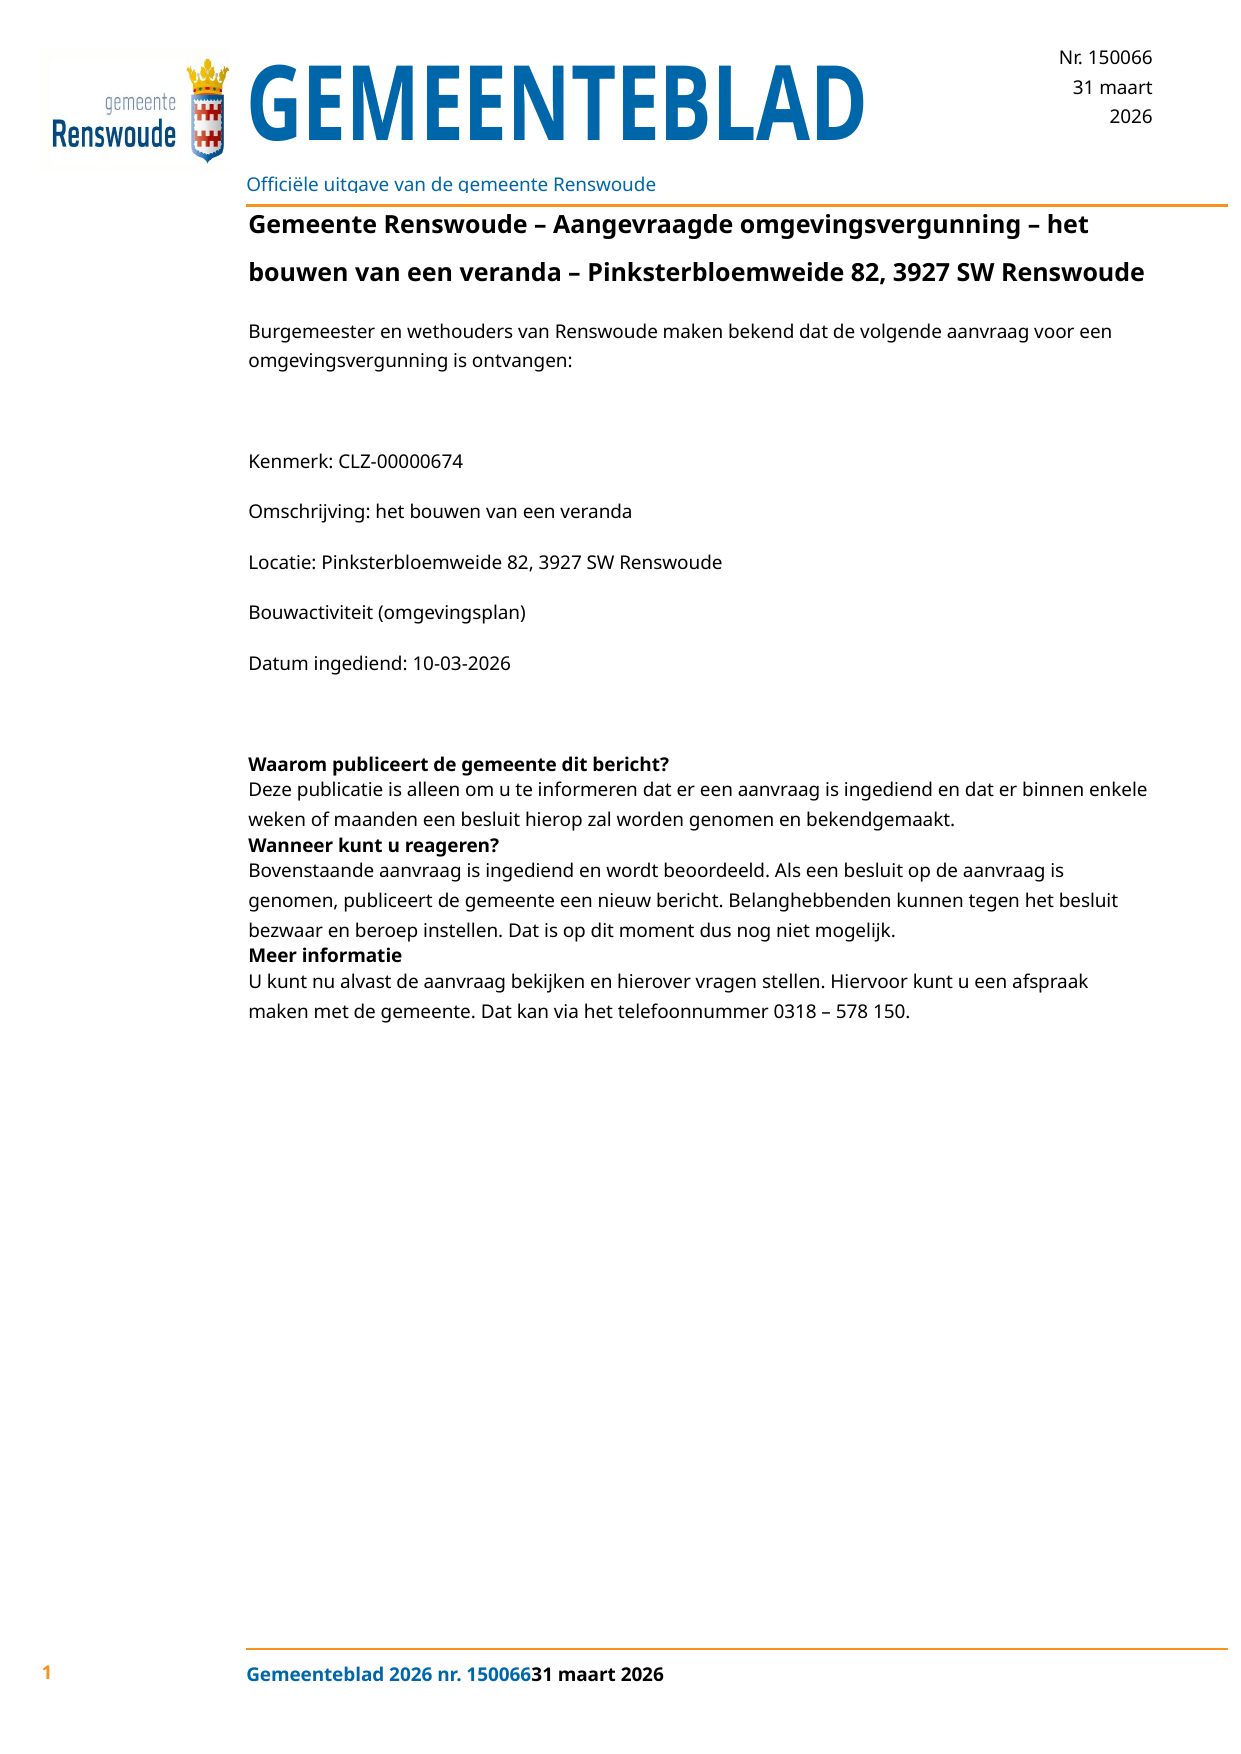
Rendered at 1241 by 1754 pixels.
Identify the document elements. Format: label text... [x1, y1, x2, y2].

table_header Waarom publiceert de gemeente dit bericht? [248, 751, 1152, 777]
text Bouwactiviteit (omgevingsplan) [248, 599, 1152, 625]
table_cell Bovenstaande aanvraag is ingediend en wordt beoordeeld. Als een besluit op de aanvraag is genomen, publiceert de gemeente een nieuw bericht. Belanghebbenden kunnen tegen het besluit bezwaar en beroep instellen. Dat is op dit moment dus nog niet mogelijk. [248, 858, 1152, 943]
picture [41, 47, 231, 172]
text Burgemeester en wethouders van Renswoude maken bekend dat de volgende aanvraag voor een omgevingsvergunning is ontvangen: [248, 318, 1152, 373]
table_cell U kunt nu alvast de aanvraag bekijken en hierover vragen stellen. Hiervoor kunt u een afspraak maken met de gemeente. Dat kan via het telefoonnummer 0318 – 578 150. [248, 968, 1152, 1024]
text Locatie: Pinksterbloemweide 82, 3927 SW Renswoude [248, 549, 1152, 575]
table_cell Meer informatie [248, 943, 1152, 968]
text Gemeente Renswoude – Aangevraagde omgevingsvergunning – het bouwen van een veranda – Pinksterbloemweide 82, 3927 SW Renswoude [248, 207, 1152, 288]
text Datum ingediend: 10-03-2026 [248, 650, 1152, 676]
table_cell Wanneer kunt u reageren? [248, 832, 1152, 858]
text Kenmerk: CLZ-00000674 [248, 448, 1152, 474]
table_cell Deze publicatie is alleen om u te informeren dat er een aanvraag is ingediend en dat er binnen enkele weken of maanden een besluit hierop zal worden genomen en bekendgemaakt. [248, 777, 1152, 832]
text Omschrijving: het bouwen van een veranda [248, 499, 1152, 524]
